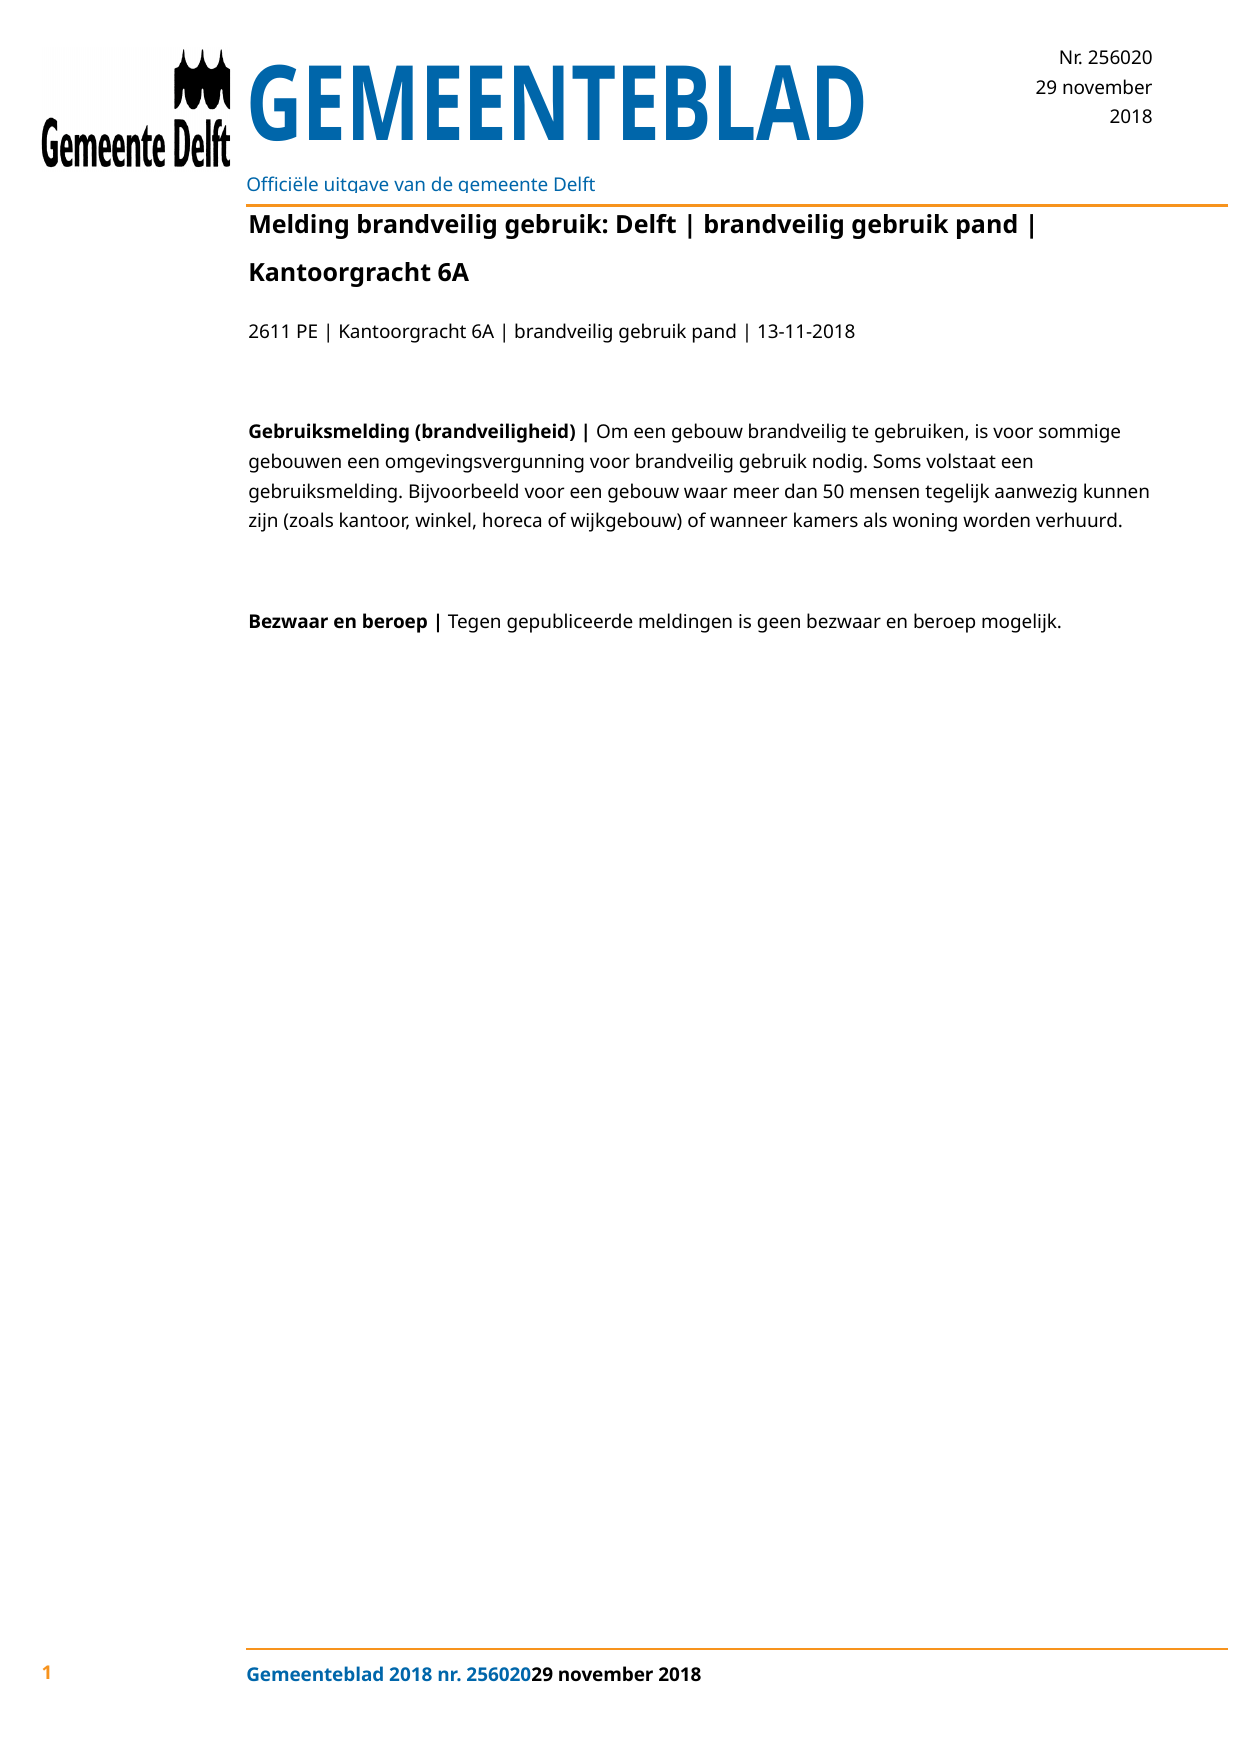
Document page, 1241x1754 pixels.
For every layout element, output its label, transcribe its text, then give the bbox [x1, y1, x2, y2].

text 2611 PE | Kantoorgracht 6A | brandveilig gebruik pand | 13-11-2018 [248, 318, 1152, 344]
text Gebruiksmelding (brandveiligheid) | Om een gebouw brandveilig te gebruiken, is voor sommige gebouwen een omgevingsvergunning voor brandveilig gebruik nodig. Soms volstaat een gebruiksmelding. Bijvoorbeeld voor een gebouw waar meer dan 50 mensen tegelijk aanwezig kunnen zijn (zoals kantoor, winkel, horeca of wijkgebouw) of wanneer kamers als woning worden verhuurd. [248, 419, 1152, 533]
picture [41, 47, 231, 172]
text Bezwaar en beroep | Tegen gepubliceerde meldingen is geen bezwaar en beroep mogelijk. [248, 608, 1152, 634]
text Melding brandveilig gebruik: Delft | brandveilig gebruik pand | Kantoorgracht 6A [248, 207, 1152, 288]
